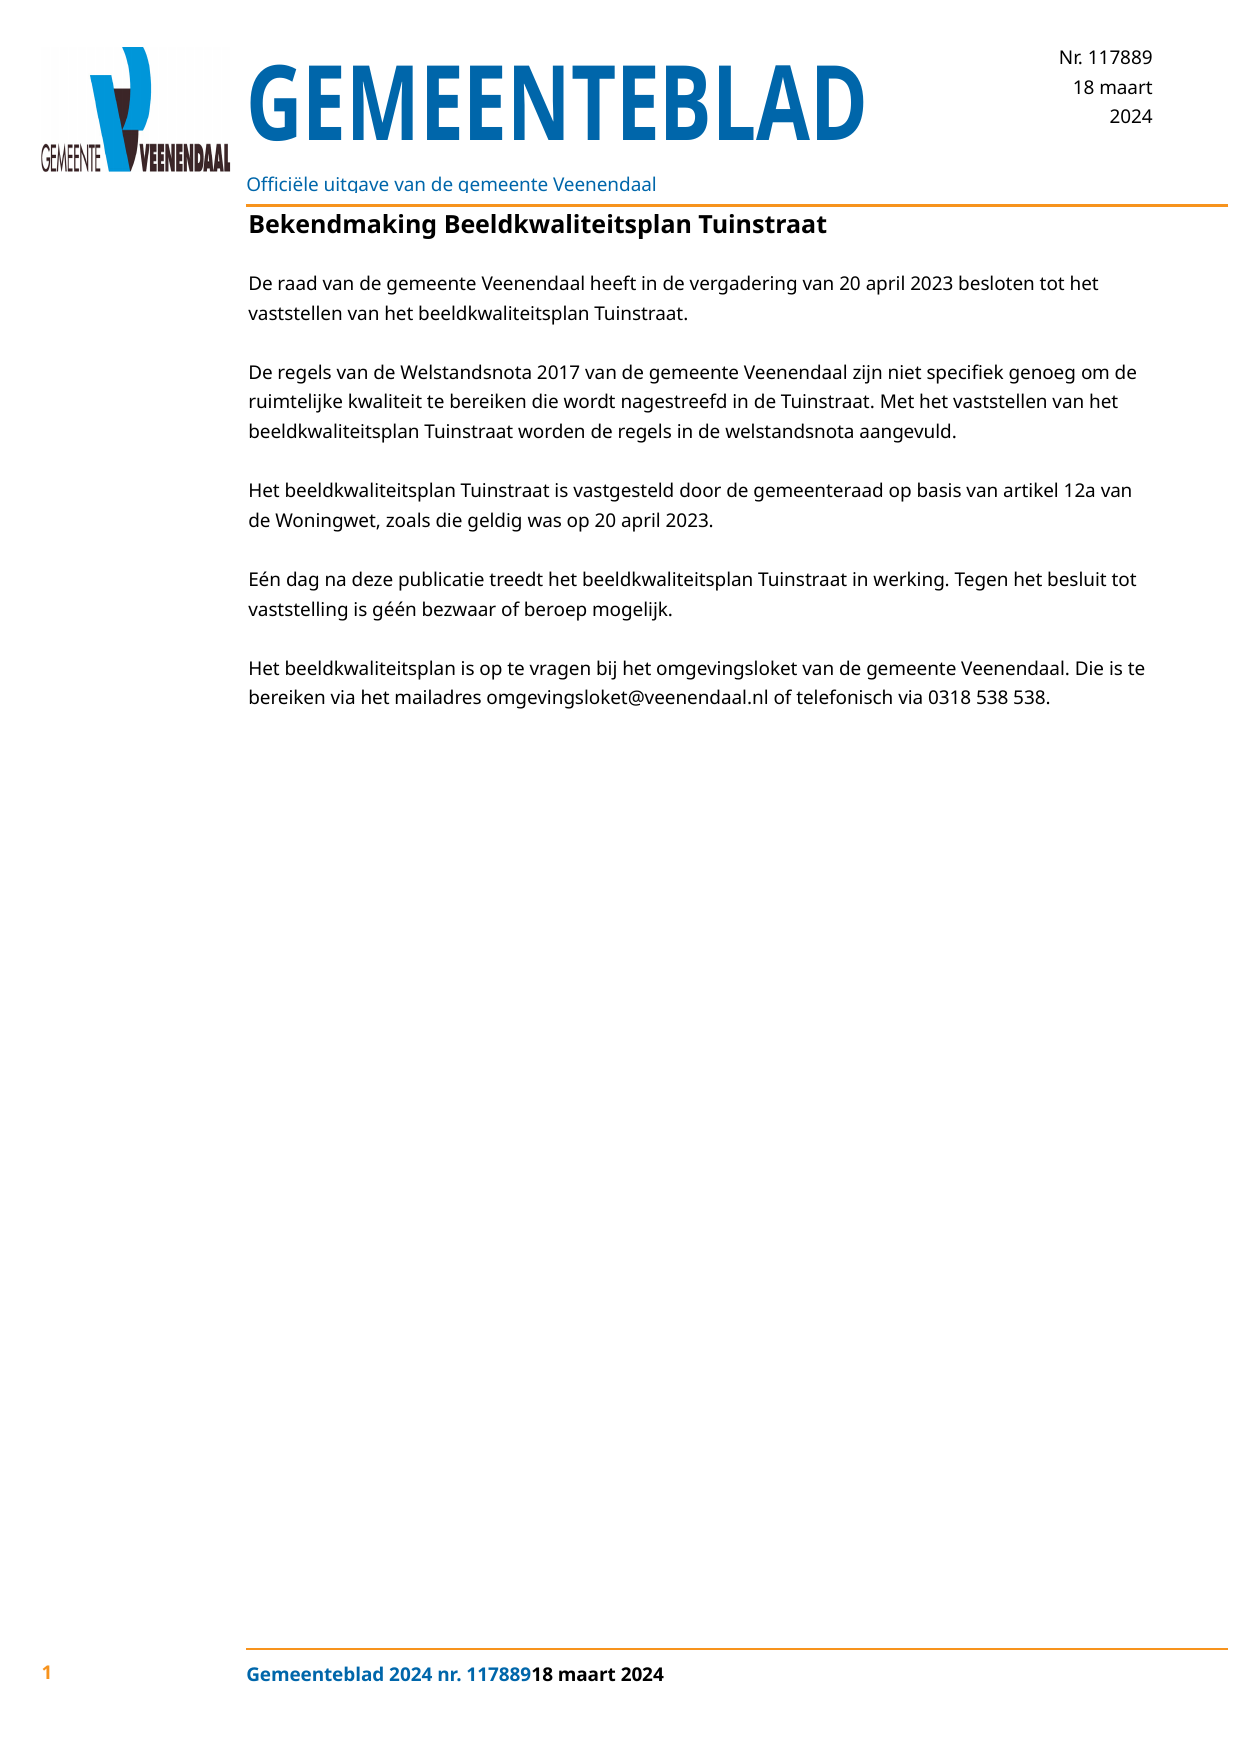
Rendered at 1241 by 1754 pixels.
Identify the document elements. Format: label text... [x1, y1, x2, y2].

text Het beeldkwaliteitsplan is op te vragen bij het omgevingsloket van de gemeente Veenendaal. Die is te bereiken via het mailadres omgevingsloket@veenendaal.nl of telefonisch via 0318 538 538. [248, 655, 1152, 710]
text De regels van de Welstandsnota 2017 van de gemeente Veenendaal zijn niet specifiek genoeg om de ruimtelijke kwaliteit te bereiken die wordt nagestreefd in de Tuinstraat. Met het vaststellen van het beeldkwaliteitsplan Tuinstraat worden de regels in de welstandsnota aangevuld. [248, 359, 1152, 444]
text De raad van de gemeente Veenendaal heeft in de vergadering van 20 april 2023 besloten tot het vaststellen van het beeldkwaliteitsplan Tuinstraat. [248, 270, 1152, 326]
text Eén dag na deze publicatie treedt het beeldkwaliteitsplan Tuinstraat in werking. Tegen het besluit tot vaststelling is géén bezwaar of beroep mogelijk. [248, 566, 1152, 621]
picture [41, 47, 130, 172]
text Bekendmaking Beeldkwaliteitsplan Tuinstraat [248, 207, 1152, 241]
text Het beeldkwaliteitsplan Tuinstraat is vastgesteld door de gemeenteraad op basis van artikel 12a van de Woningwet, zoals die geldig was op 20 april 2023. [248, 477, 1152, 533]
picture [123, 47, 231, 172]
